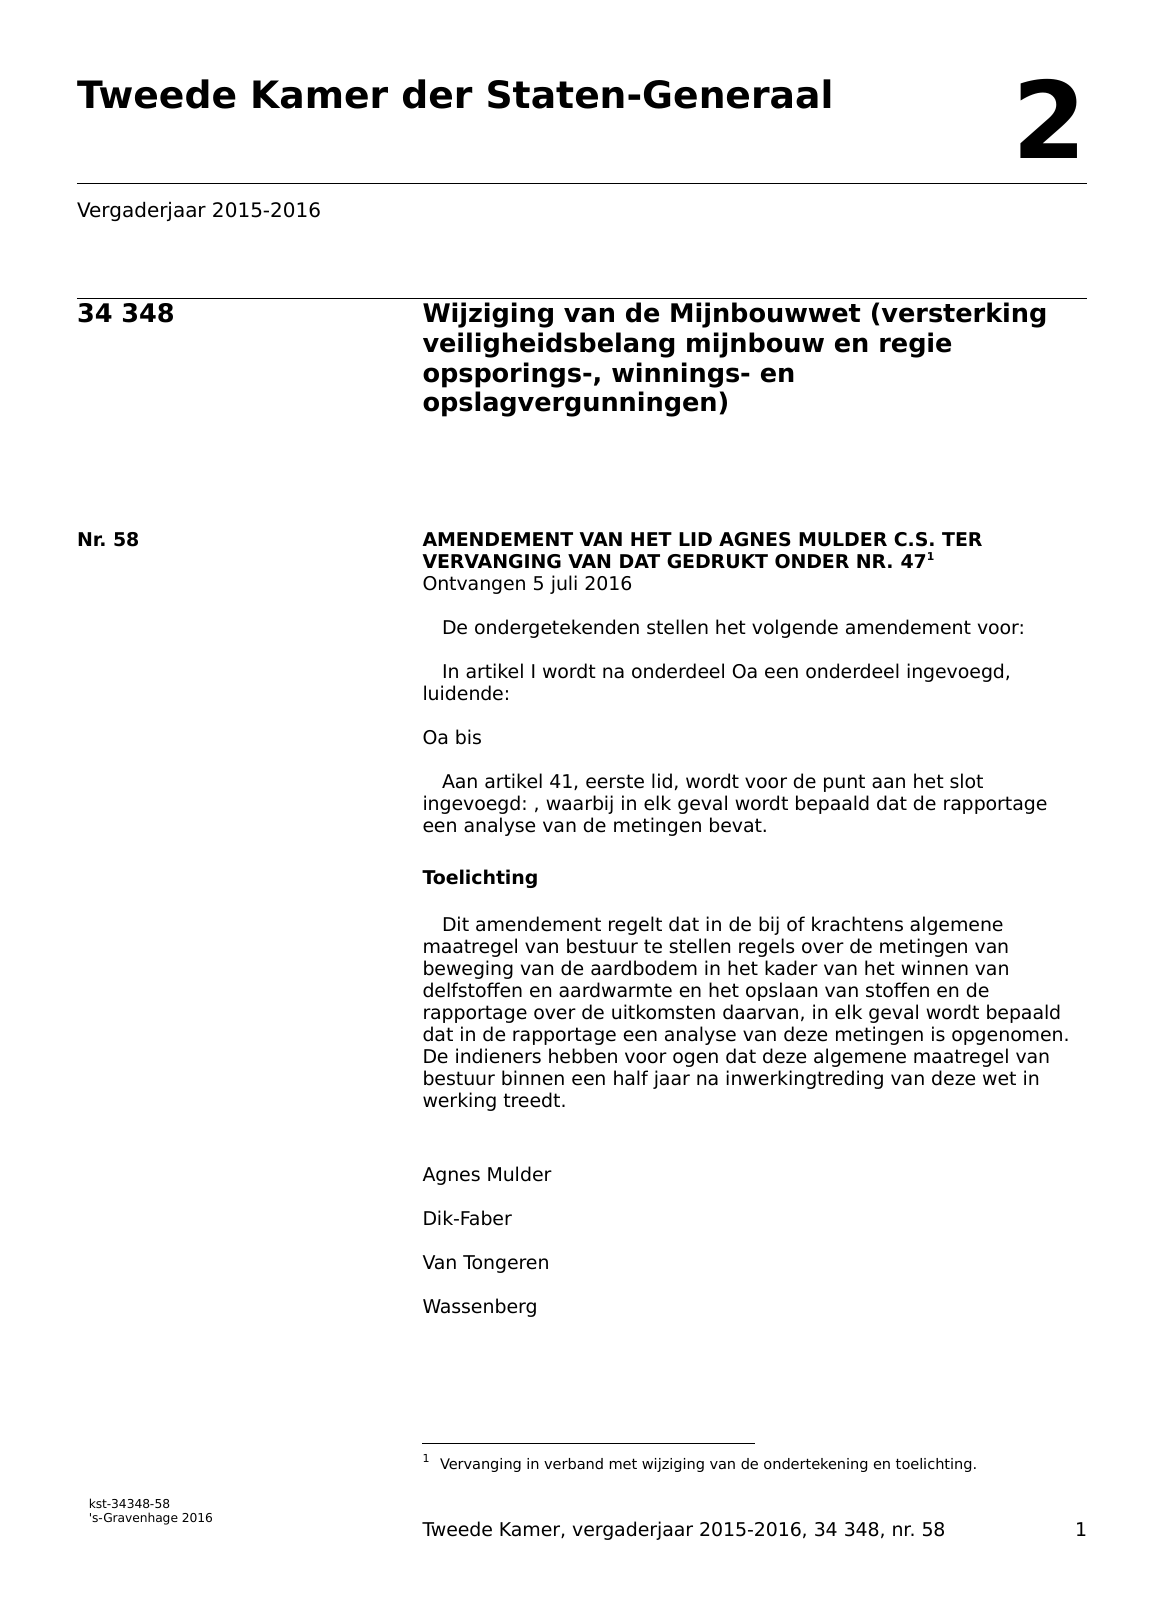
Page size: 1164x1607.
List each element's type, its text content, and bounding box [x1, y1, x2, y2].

text Aan artikel 41, eerste lid, wordt voor de punt aan het slot ingevoegd: , waarbij in elk geval wordt bepaald dat de rapportage een analyse van de metingen bevat. [422, 771, 1087, 837]
text Vervanging in verband met wijziging van de ondertekening en toelichting. [422, 1452, 1087, 1474]
subtitle 34 348 Wijziging van de Mijnbouwwet (versterking veiligheidsbelang mijnbouw en regie opsporings-, winnings- en opslagvergunningen) [77, 299, 1087, 418]
table_cell Vergaderjaar 2015-2016 [77, 184, 1087, 298]
subtitle Toelichting [422, 867, 1087, 889]
text De ondergetekenden stellen het volgende amendement voor: [422, 617, 1087, 639]
subtitle Nr. 58 AMENDEMENT VAN HET LID AGNES MULDER C.S. TER VERVANGING VAN DAT GEDRUKT ONDER NR. 47 [77, 529, 1087, 573]
text 's-Gravenhage 2016 [88, 1511, 323, 1525]
table_header Tweede Kamer der Staten-Generaal [77, 59, 886, 183]
text kst-34348-58 [88, 1497, 323, 1511]
text Dit amendement regelt dat in de bij of krachtens algemene maatregel van bestuur te stellen regels over de metingen van beweging van de aardbodem in het kader van het winnen van delfstoffen en aardwarmte en het opslaan van stoffen en de rapportage over de uitkomsten daarvan, in elk geval wordt bepaald dat in de rapportage een analyse van deze metingen is opgenomen. De indieners hebben voor ogen dat deze algemene maatregel van bestuur binnen een half jaar na inwerkingtreding van deze wet in werking treedt. [422, 914, 1087, 1112]
text In artikel I wordt na onderdeel Oa een onderdeel ingevoegd, luidende: [422, 661, 1087, 705]
table_header 2 [886, 59, 1087, 183]
text Ontvangen 5 juli 2016 [422, 573, 1087, 595]
text Oa bis [422, 727, 1087, 749]
text Agnes Mulder Dik-Faber Van Tongeren Wassenberg [422, 1142, 1087, 1318]
